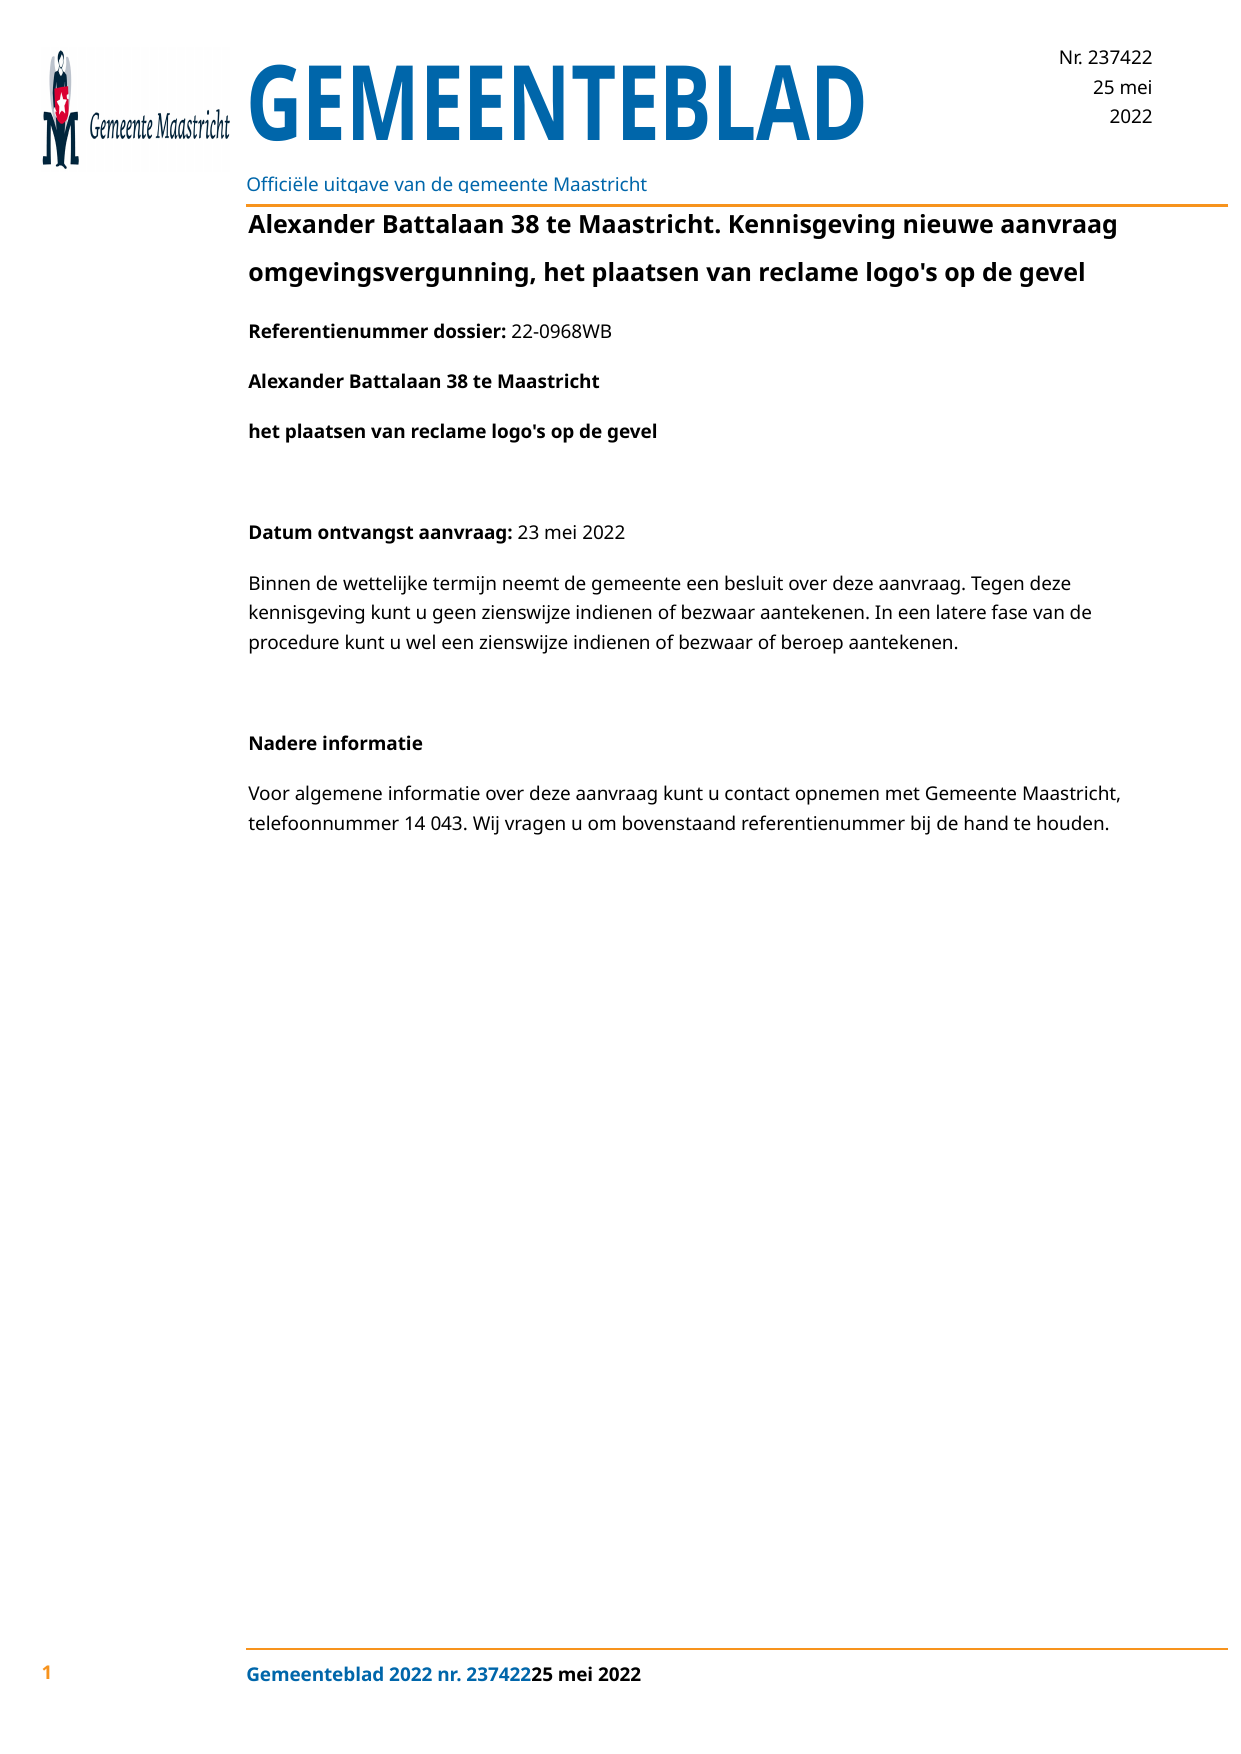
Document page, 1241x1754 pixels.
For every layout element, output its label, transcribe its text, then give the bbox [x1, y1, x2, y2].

text Alexander Battalaan 38 te Maastricht [248, 368, 1152, 394]
text Binnen de wettelijke termijn neemt de gemeente een besluit over deze aanvraag. Tegen deze kennisgeving kunt u geen zienswijze indienen of bezwaar aantekenen. In een latere fase van de procedure kunt u wel een zienswijze indienen of bezwaar of beroep aantekenen. [248, 570, 1152, 655]
text het plaatsen van reclame logo's op de gevel [248, 419, 1152, 444]
text Alexander Battalaan 38 te Maastricht. Kennisgeving nieuwe aanvraag omgevingsvergunning, het plaatsen van reclame logo's op de gevel [248, 207, 1152, 288]
text Datum ontvangst aanvraag: 23 mei 2022 [248, 519, 1152, 545]
text Voor algemene informatie over deze aanvraag kunt u contact opnemen met Gemeente Maastricht, telefoonnummer 14 043. Wij vragen u om bovenstaand referentienummer bij de hand te houden. [248, 780, 1152, 836]
text Nadere informatie [248, 730, 1152, 756]
picture [41, 47, 231, 172]
text Referentienummer dossier: 22-0968WB [248, 318, 1152, 344]
